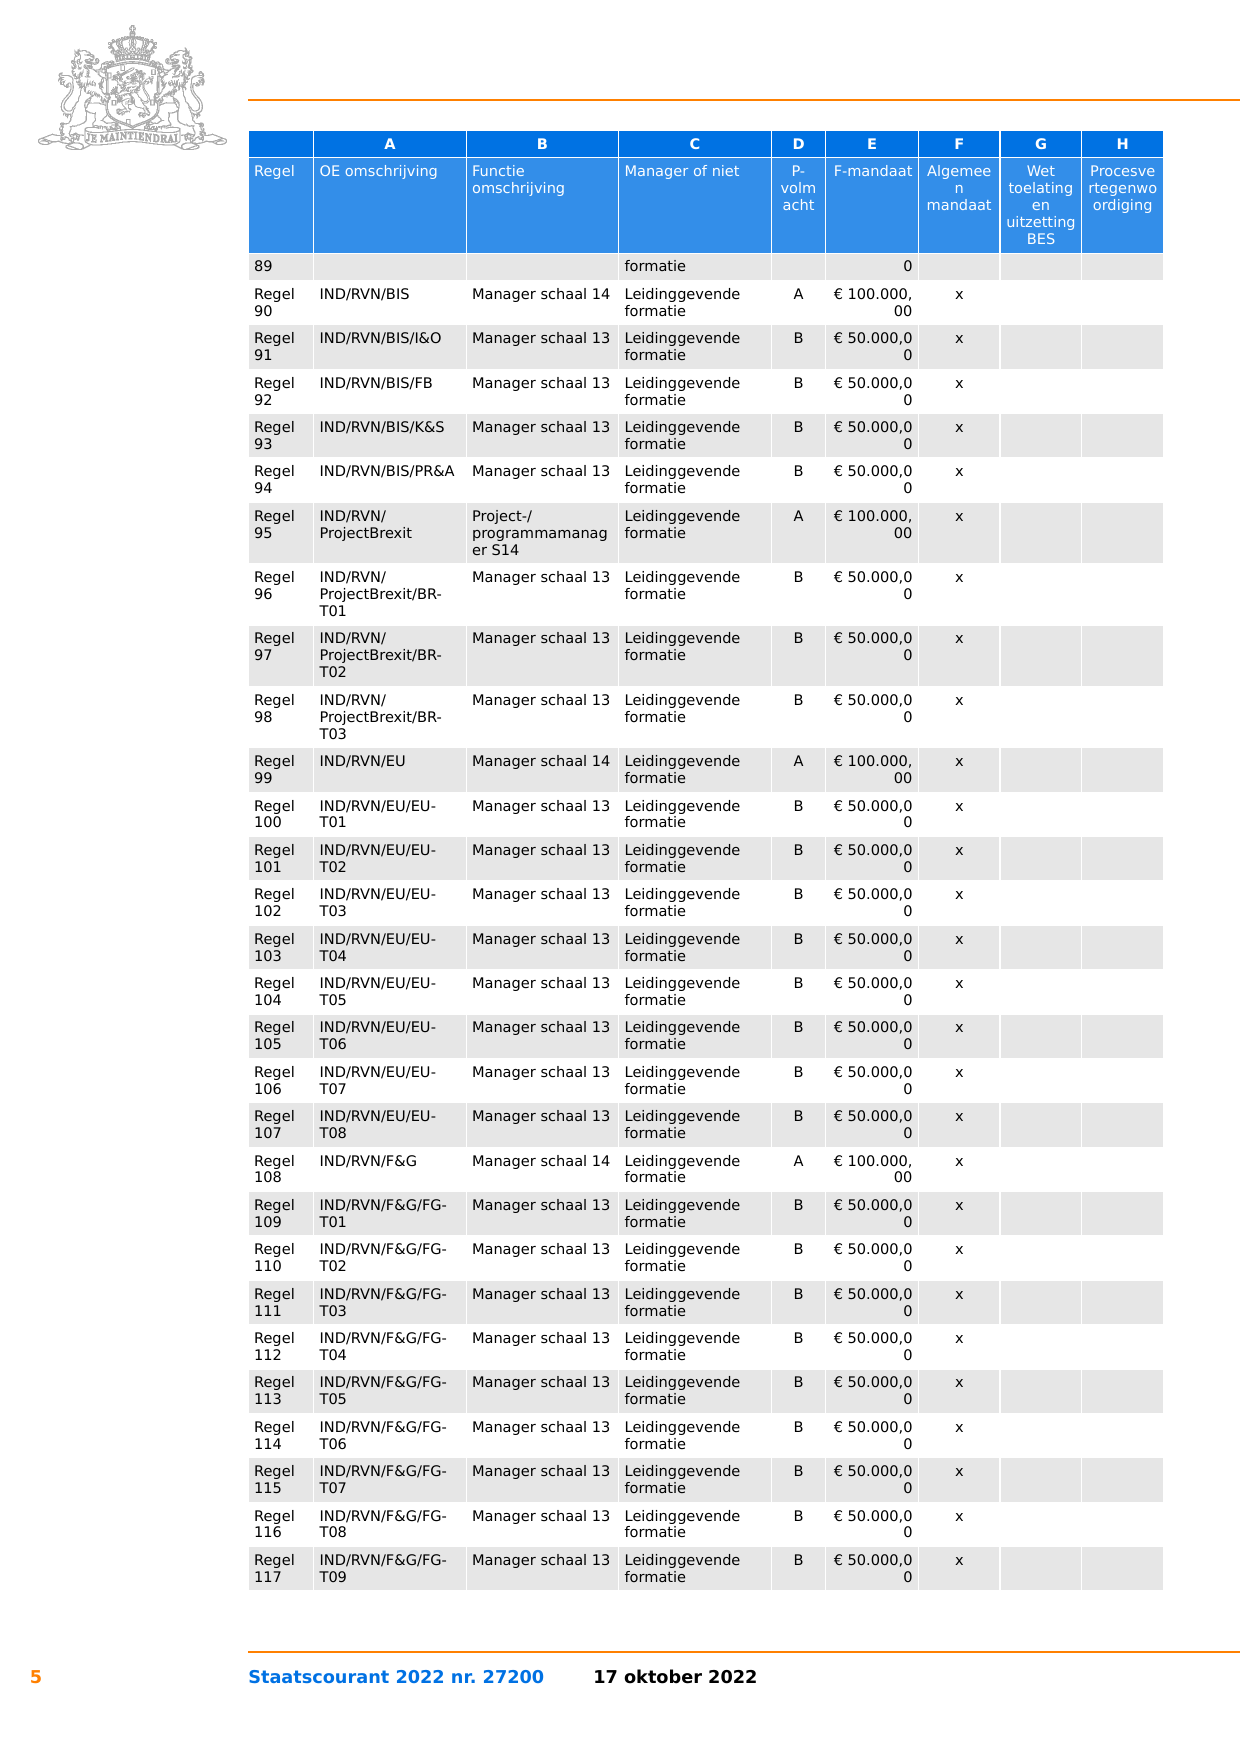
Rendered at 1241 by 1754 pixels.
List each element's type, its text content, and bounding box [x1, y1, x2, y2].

table_cell IND/RVN/ProjectBrexit/BR-T01 [314, 564, 466, 624]
table_cell [1082, 1236, 1163, 1280]
table_cell Regel 111 [249, 1281, 313, 1324]
table_cell x [919, 748, 999, 792]
table_cell Leidinggevende formatie [619, 1148, 771, 1191]
table_cell € 50.000,00 [826, 414, 918, 457]
table_cell Leidinggevende formatie [619, 1281, 771, 1324]
table_cell Manager schaal 13 [467, 687, 618, 747]
picture [38, 25, 227, 150]
table_cell [1001, 1103, 1081, 1147]
table_cell [1082, 1458, 1163, 1502]
table_header C [619, 131, 771, 157]
table_cell Leidinggevende formatie [619, 1370, 771, 1413]
table_cell [1001, 926, 1081, 969]
table_cell Regel 90 [249, 281, 313, 324]
table_cell B [772, 564, 825, 624]
table_cell B [772, 1370, 825, 1413]
table_cell [1082, 1103, 1163, 1147]
table_header G [1001, 131, 1081, 157]
table_cell x [919, 793, 999, 836]
table_cell A [772, 748, 825, 792]
table_cell x [919, 1370, 999, 1413]
table_cell Manager schaal 13 [467, 1503, 618, 1546]
table_cell [1001, 626, 1081, 686]
table_cell Leidinggevende formatie [619, 1059, 771, 1102]
table_cell Leidinggevende formatie [619, 626, 771, 686]
table_cell [1001, 1148, 1081, 1191]
table_cell B [772, 1059, 825, 1102]
table_cell Manager schaal 13 [467, 1325, 618, 1368]
table_cell Manager schaal 14 [467, 1148, 618, 1191]
table_cell Leidinggevende formatie [619, 926, 771, 969]
table_cell Leidinggevende formatie [619, 1414, 771, 1457]
table_cell Regel 97 [249, 626, 313, 686]
table_cell [1001, 748, 1081, 792]
table_cell Manager of niet [619, 158, 771, 253]
table_cell IND/RVN/F&G/FG-T06 [314, 1414, 466, 1457]
table_cell Regel 116 [249, 1503, 313, 1546]
table_cell € 50.000,00 [826, 1015, 918, 1058]
table_cell € 50.000,00 [826, 793, 918, 836]
table_cell B [772, 459, 825, 502]
table_cell € 50.000,00 [826, 1103, 918, 1147]
table_cell x [919, 281, 999, 324]
table_cell x [919, 1547, 999, 1590]
table_cell [1082, 926, 1163, 969]
table_cell [1082, 748, 1163, 792]
table_cell [1082, 687, 1163, 747]
table_cell [1001, 254, 1081, 280]
table_cell Manager schaal 13 [467, 564, 618, 624]
table_cell Leidinggevende formatie [619, 748, 771, 792]
table_cell x [919, 837, 999, 880]
table_cell Manager schaal 13 [467, 1547, 618, 1590]
table_cell [1082, 1015, 1163, 1058]
table_cell B [772, 1236, 825, 1280]
table_cell € 50.000,00 [826, 1370, 918, 1413]
table_cell [1001, 1370, 1081, 1413]
table_cell IND/RVN/F&G [314, 1148, 466, 1191]
table_cell B [772, 687, 825, 747]
table_cell x [919, 1192, 999, 1235]
table_cell Regel 92 [249, 370, 313, 413]
table_cell [1082, 1414, 1163, 1457]
table_cell € 50.000,00 [826, 1059, 918, 1102]
table_cell [1001, 564, 1081, 624]
table_cell [1001, 1414, 1081, 1457]
table_cell x [919, 1458, 999, 1502]
table_cell x [919, 881, 999, 925]
table_cell [1001, 1192, 1081, 1235]
table_cell IND/RVN/BIS/K&S [314, 414, 466, 457]
table_cell B [772, 626, 825, 686]
table_cell Leidinggevende formatie [619, 1015, 771, 1058]
table_cell x [919, 687, 999, 747]
table_cell Regel 101 [249, 837, 313, 880]
table_cell Manager schaal 13 [467, 414, 618, 457]
table_cell x [919, 1103, 999, 1147]
table_cell x [919, 1503, 999, 1546]
table_cell Leidinggevende formatie [619, 1458, 771, 1502]
table_cell € 50.000,00 [826, 370, 918, 413]
table_cell Leidinggevende formatie [619, 414, 771, 457]
table_cell B [772, 1015, 825, 1058]
table_cell [1082, 1192, 1163, 1235]
table_cell x [919, 325, 999, 369]
table_cell Functie omschrijving [467, 158, 618, 253]
table_cell [1001, 1325, 1081, 1368]
table_cell Leidinggevende formatie [619, 1547, 771, 1590]
table_cell B [772, 1281, 825, 1324]
table_cell € 50.000,00 [826, 926, 918, 969]
table_cell € 50.000,00 [826, 1458, 918, 1502]
table_cell Regel 113 [249, 1370, 313, 1413]
table_cell [1082, 414, 1163, 457]
table_cell IND/RVN/BIS [314, 281, 466, 324]
table_cell Regel 99 [249, 748, 313, 792]
table_cell [1001, 370, 1081, 413]
table_cell IND/RVN/F&G/FG-T03 [314, 1281, 466, 1324]
table_cell [919, 254, 999, 280]
table_cell B [772, 837, 825, 880]
table_cell Manager schaal 14 [467, 748, 618, 792]
table_cell [314, 254, 466, 280]
table_cell IND/RVN/EU/EU-T04 [314, 926, 466, 969]
table_cell Manager schaal 13 [467, 325, 618, 369]
table_cell [1001, 1458, 1081, 1502]
table_cell [1082, 254, 1163, 280]
table_cell € 50.000,00 [826, 626, 918, 686]
table_cell [1082, 1059, 1163, 1102]
table_cell [1001, 414, 1081, 457]
table_cell IND/RVN/EU [314, 748, 466, 792]
table_cell Regel 98 [249, 687, 313, 747]
table_cell IND/RVN/ProjectBrexit/BR-T02 [314, 626, 466, 686]
table_cell x [919, 370, 999, 413]
table_cell [1082, 1148, 1163, 1191]
table_cell € 50.000,00 [826, 881, 918, 925]
table_cell [1082, 503, 1163, 563]
table_cell IND/RVN/F&G/FG-T07 [314, 1458, 466, 1502]
table_cell Leidinggevende formatie [619, 793, 771, 836]
table_cell IND/RVN/F&G/FG-T04 [314, 1325, 466, 1368]
table_cell € 100.000,00 [826, 281, 918, 324]
table_cell x [919, 414, 999, 457]
table_cell x [919, 1148, 999, 1191]
table_cell IND/RVN/F&G/FG-T08 [314, 1503, 466, 1546]
table_cell A [772, 281, 825, 324]
table_cell Regel 109 [249, 1192, 313, 1235]
table_cell x [919, 1236, 999, 1280]
table_cell Leidinggevende formatie [619, 459, 771, 502]
table_cell Leidinggevende formatie [619, 325, 771, 369]
table_cell B [772, 1325, 825, 1368]
table_cell [1001, 1059, 1081, 1102]
table_cell [1001, 837, 1081, 880]
table_cell Manager schaal 13 [467, 1192, 618, 1235]
table_cell Regel 106 [249, 1059, 313, 1102]
table_cell IND/RVN/EU/EU-T02 [314, 837, 466, 880]
table_cell [1001, 687, 1081, 747]
table_cell Regel 103 [249, 926, 313, 969]
table_cell € 50.000,00 [826, 970, 918, 1013]
table_cell Leidinggevende formatie [619, 1103, 771, 1147]
table_cell [1082, 626, 1163, 686]
table_cell IND/RVN/BIS/FB [314, 370, 466, 413]
table_cell Manager schaal 13 [467, 881, 618, 925]
table_cell € 50.000,00 [826, 1236, 918, 1280]
table_cell € 50.000,00 [826, 564, 918, 624]
table_cell [1001, 325, 1081, 369]
table_cell [1001, 1281, 1081, 1324]
table_cell B [772, 1103, 825, 1147]
table_cell IND/RVN/EU/EU-T06 [314, 1015, 466, 1058]
table_header F [919, 131, 999, 157]
table_cell [1001, 1503, 1081, 1546]
table_cell Regel 110 [249, 1236, 313, 1280]
table_cell IND/RVN/EU/EU-T08 [314, 1103, 466, 1147]
table_cell [1082, 1547, 1163, 1590]
table_cell Regel 100 [249, 793, 313, 836]
table_cell x [919, 1325, 999, 1368]
table_cell Regel 108 [249, 1148, 313, 1191]
table_cell F-mandaat [826, 158, 918, 253]
table_cell A [772, 503, 825, 563]
table_cell € 50.000,00 [826, 1503, 918, 1546]
table_cell x [919, 626, 999, 686]
table_cell Leidinggevende formatie [619, 837, 771, 880]
table_cell B [772, 881, 825, 925]
table_cell x [919, 564, 999, 624]
table_cell IND/RVN/BIS/PR&A [314, 459, 466, 502]
table_cell [1001, 1236, 1081, 1280]
table_cell OE omschrijving [314, 158, 466, 253]
table_cell B [772, 970, 825, 1013]
table_cell [1082, 970, 1163, 1013]
table_header D [772, 131, 825, 157]
table_cell € 50.000,00 [826, 687, 918, 747]
table_cell [1001, 793, 1081, 836]
table_cell [1001, 281, 1081, 324]
table_cell 0 [826, 254, 918, 280]
table_cell B [772, 414, 825, 457]
table_cell Regel [249, 158, 313, 253]
table_cell Manager schaal 13 [467, 793, 618, 836]
table_cell [1001, 881, 1081, 925]
table_cell Manager schaal 13 [467, 626, 618, 686]
table_cell Regel 102 [249, 881, 313, 925]
table_cell IND/RVN/F&G/FG-T09 [314, 1547, 466, 1590]
table_cell [1001, 503, 1081, 563]
table_cell € 50.000,00 [826, 1547, 918, 1590]
table_cell [1082, 459, 1163, 502]
table_cell IND/RVN/ProjectBrexit/BR-T03 [314, 687, 466, 747]
table_cell Manager schaal 14 [467, 281, 618, 324]
table_cell Leidinggevende formatie [619, 1325, 771, 1368]
table_cell IND/RVN/F&G/FG-T02 [314, 1236, 466, 1280]
table_cell 89 [249, 254, 313, 280]
table_cell [1082, 564, 1163, 624]
table_cell P-volmacht [772, 158, 825, 253]
table_cell x [919, 1059, 999, 1102]
table_header H [1082, 131, 1163, 157]
table_cell Manager schaal 13 [467, 1236, 618, 1280]
table_cell B [772, 1192, 825, 1235]
table_cell Regel 94 [249, 459, 313, 502]
table_cell [1001, 1547, 1081, 1590]
table_cell B [772, 1503, 825, 1546]
table_cell [1082, 1370, 1163, 1413]
table_cell [772, 254, 825, 280]
table_cell € 50.000,00 [826, 1325, 918, 1368]
table_cell x [919, 459, 999, 502]
table_cell Manager schaal 13 [467, 370, 618, 413]
table_cell Manager schaal 13 [467, 1015, 618, 1058]
table_cell [1001, 459, 1081, 502]
table_header B [467, 131, 618, 157]
table_cell [1082, 1281, 1163, 1324]
table_cell [1001, 970, 1081, 1013]
table_cell € 50.000,00 [826, 837, 918, 880]
table_cell [1082, 281, 1163, 324]
table_cell IND/RVN/F&G/FG-T01 [314, 1192, 466, 1235]
table_cell B [772, 793, 825, 836]
table_cell A [772, 1148, 825, 1191]
table_cell € 50.000,00 [826, 1281, 918, 1324]
table_cell B [772, 1458, 825, 1502]
table_cell Manager schaal 13 [467, 1281, 618, 1324]
table_cell x [919, 1414, 999, 1457]
table_cell x [919, 1015, 999, 1058]
table_cell x [919, 926, 999, 969]
table_cell € 100.000,00 [826, 503, 918, 563]
table_cell Manager schaal 13 [467, 1059, 618, 1102]
table_cell B [772, 1547, 825, 1590]
table_cell Procesvertegenwoordiging [1082, 158, 1163, 253]
table_cell [1082, 793, 1163, 836]
table_cell Leidinggevende formatie [619, 970, 771, 1013]
table_cell [1082, 1325, 1163, 1368]
table_cell € 50.000,00 [826, 1192, 918, 1235]
table_cell IND/RVN/EU/EU-T05 [314, 970, 466, 1013]
table_cell € 50.000,00 [826, 1414, 918, 1457]
table_cell Leidinggevende formatie [619, 1192, 771, 1235]
table_cell x [919, 503, 999, 563]
table_cell IND/RVN/BIS/I&O [314, 325, 466, 369]
table_cell Regel 112 [249, 1325, 313, 1368]
table_cell Leidinggevende formatie [619, 564, 771, 624]
table_cell IND/RVN/EU/EU-T03 [314, 881, 466, 925]
table_cell Leidinggevende formatie [619, 281, 771, 324]
table_cell [1082, 1503, 1163, 1546]
table_cell Regel 91 [249, 325, 313, 369]
table_cell Wet toelating en uitzetting BES [1001, 158, 1081, 253]
table_cell Manager schaal 13 [467, 970, 618, 1013]
table_header A [314, 131, 466, 157]
table_header E [826, 131, 918, 157]
table_cell Leidinggevende formatie [619, 1503, 771, 1546]
table_cell Regel 93 [249, 414, 313, 457]
table_cell [1082, 325, 1163, 369]
table_cell x [919, 970, 999, 1013]
table_cell formatie [619, 254, 771, 280]
table_cell IND/RVN/F&G/FG-T05 [314, 1370, 466, 1413]
table_cell [1082, 370, 1163, 413]
table_cell Manager schaal 13 [467, 926, 618, 969]
table_cell Manager schaal 13 [467, 1414, 618, 1457]
table_cell Regel 107 [249, 1103, 313, 1147]
table_cell Manager schaal 13 [467, 837, 618, 880]
table_cell [1001, 1015, 1081, 1058]
table_cell Leidinggevende formatie [619, 503, 771, 563]
table_cell Manager schaal 13 [467, 1370, 618, 1413]
table_cell Regel 115 [249, 1458, 313, 1502]
table_cell B [772, 1414, 825, 1457]
table_cell Regel 105 [249, 1015, 313, 1058]
table_cell Algemeen mandaat [919, 158, 999, 253]
table_cell Regel 96 [249, 564, 313, 624]
table_cell Manager schaal 13 [467, 1103, 618, 1147]
table_cell IND/RVN/EU/EU-T01 [314, 793, 466, 836]
table_cell Leidinggevende formatie [619, 687, 771, 747]
table_cell [1082, 881, 1163, 925]
table_cell [1082, 837, 1163, 880]
table_cell Regel 114 [249, 1414, 313, 1457]
table_cell Project-/programmamanager S14 [467, 503, 618, 563]
table_header [249, 131, 313, 157]
table_cell IND/RVN/ProjectBrexit [314, 503, 466, 563]
table_cell IND/RVN/EU/EU-T07 [314, 1059, 466, 1102]
table_cell Regel 104 [249, 970, 313, 1013]
table_cell x [919, 1281, 999, 1324]
table_cell Regel 117 [249, 1547, 313, 1590]
table_cell € 50.000,00 [826, 459, 918, 502]
table_cell Leidinggevende formatie [619, 881, 771, 925]
table_cell € 100.000,00 [826, 748, 918, 792]
table_cell [467, 254, 618, 280]
table_cell € 50.000,00 [826, 325, 918, 369]
table_cell Manager schaal 13 [467, 1458, 618, 1502]
table_cell Manager schaal 13 [467, 459, 618, 502]
table_cell Leidinggevende formatie [619, 370, 771, 413]
table_cell B [772, 370, 825, 413]
table_cell B [772, 325, 825, 369]
table_cell Regel 95 [249, 503, 313, 563]
table_cell B [772, 926, 825, 969]
table_cell € 100.000,00 [826, 1148, 918, 1191]
table_cell Leidinggevende formatie [619, 1236, 771, 1280]
